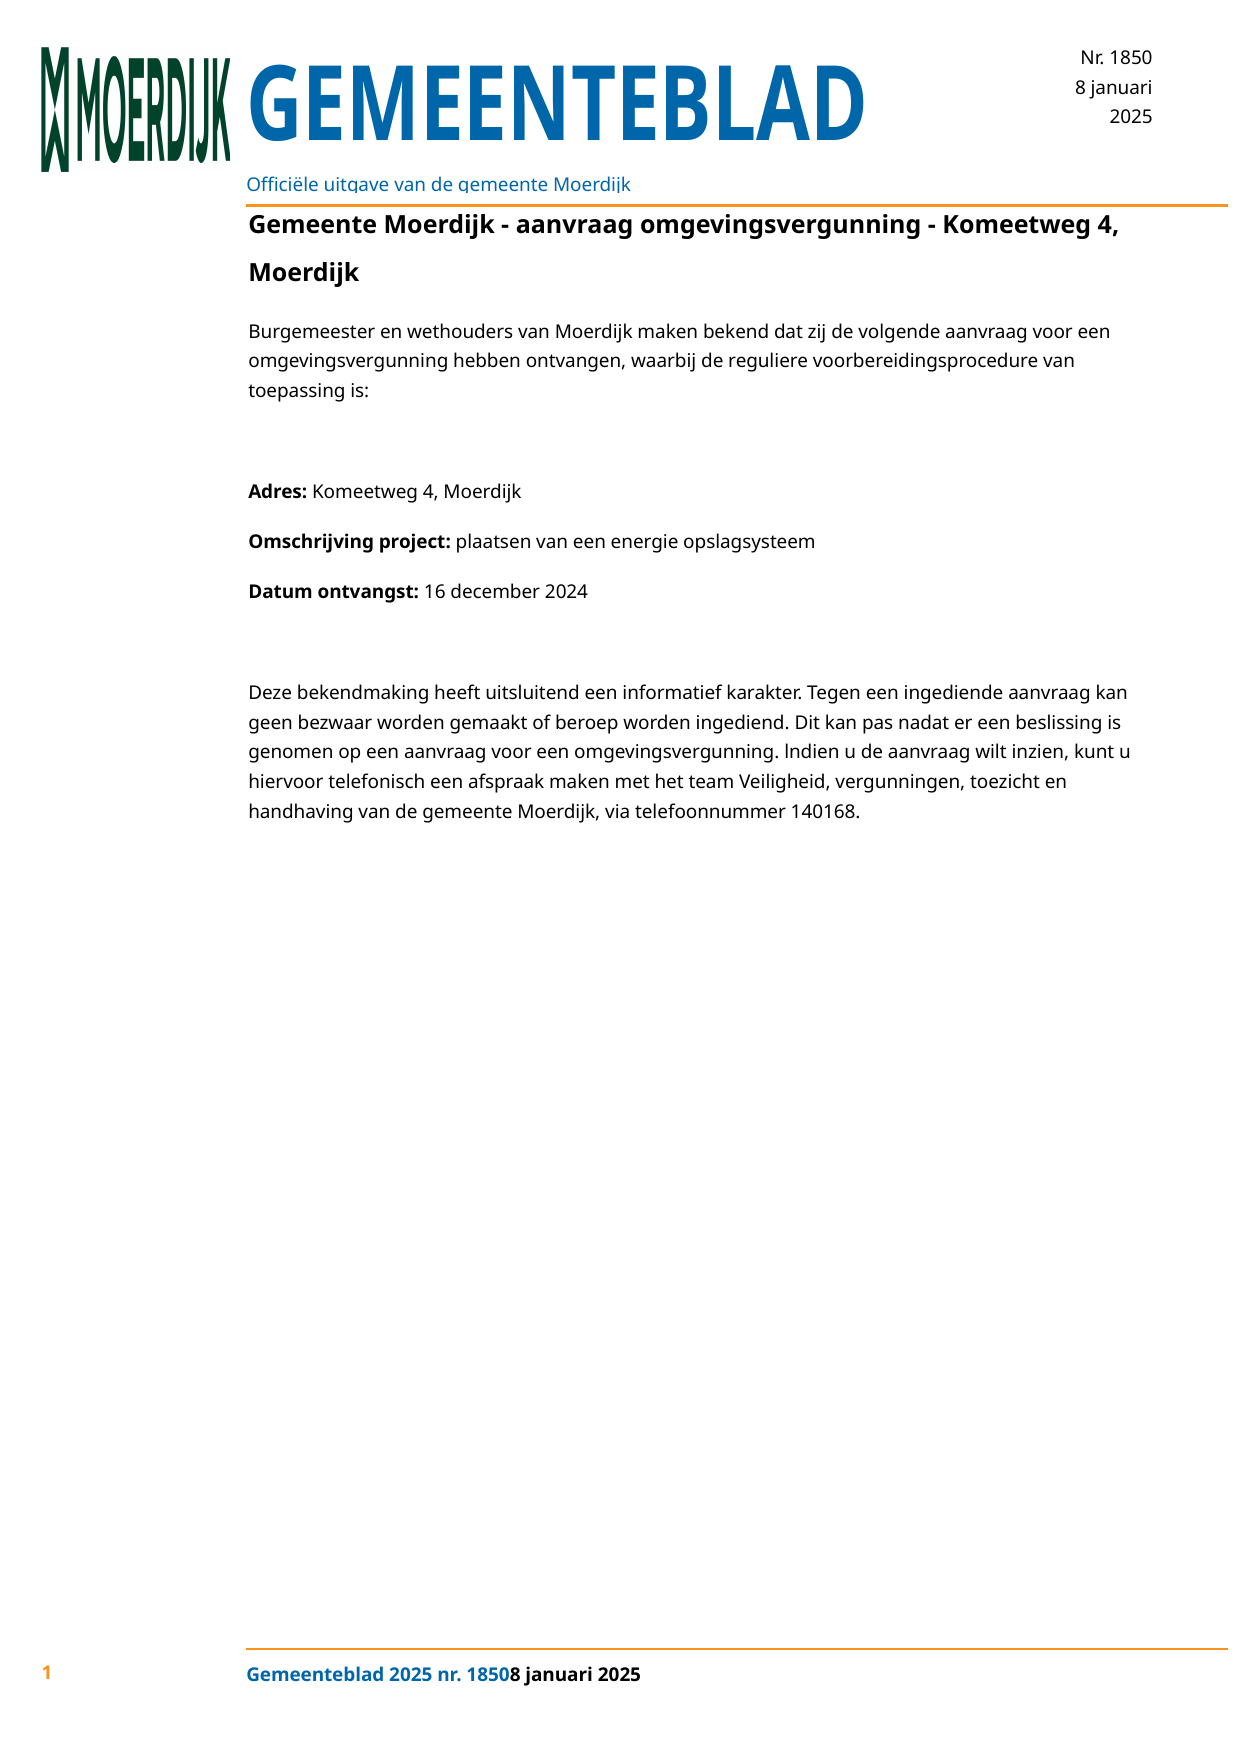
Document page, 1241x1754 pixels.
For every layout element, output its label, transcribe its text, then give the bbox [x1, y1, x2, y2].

text Omschrijving project: plaatsen van een energie opslagsysteem [248, 528, 1152, 554]
text Deze bekendmaking heeft uitsluitend een informatief karakter. Tegen een ingediende aanvraag kan geen bezwaar worden gemaakt of beroep worden ingediend. Dit kan pas nadat er een beslissing is genomen op een aanvraag voor een omgevingsvergunning. lndien u de aanvraag wilt inzien, kunt u hiervoor telefonisch een afspraak maken met het team Veiligheid, vergunningen, toezicht en handhaving van de gemeente Moerdijk, via telefoonnummer 140168. [248, 679, 1152, 824]
text Adres: Komeetweg 4, Moerdijk [248, 478, 1152, 504]
text Gemeente Moerdijk - aanvraag omgevingsvergunning - Komeetweg 4, Moerdijk [248, 207, 1152, 288]
text Burgemeester en wethouders van Moerdijk maken bekend dat zij de volgende aanvraag voor een omgevingsvergunning hebben ontvangen, waarbij de reguliere voorbereidingsprocedure van toepassing is: [248, 318, 1152, 403]
text Datum ontvangst: 16 december 2024 [248, 579, 1152, 604]
picture [41, 47, 231, 172]
